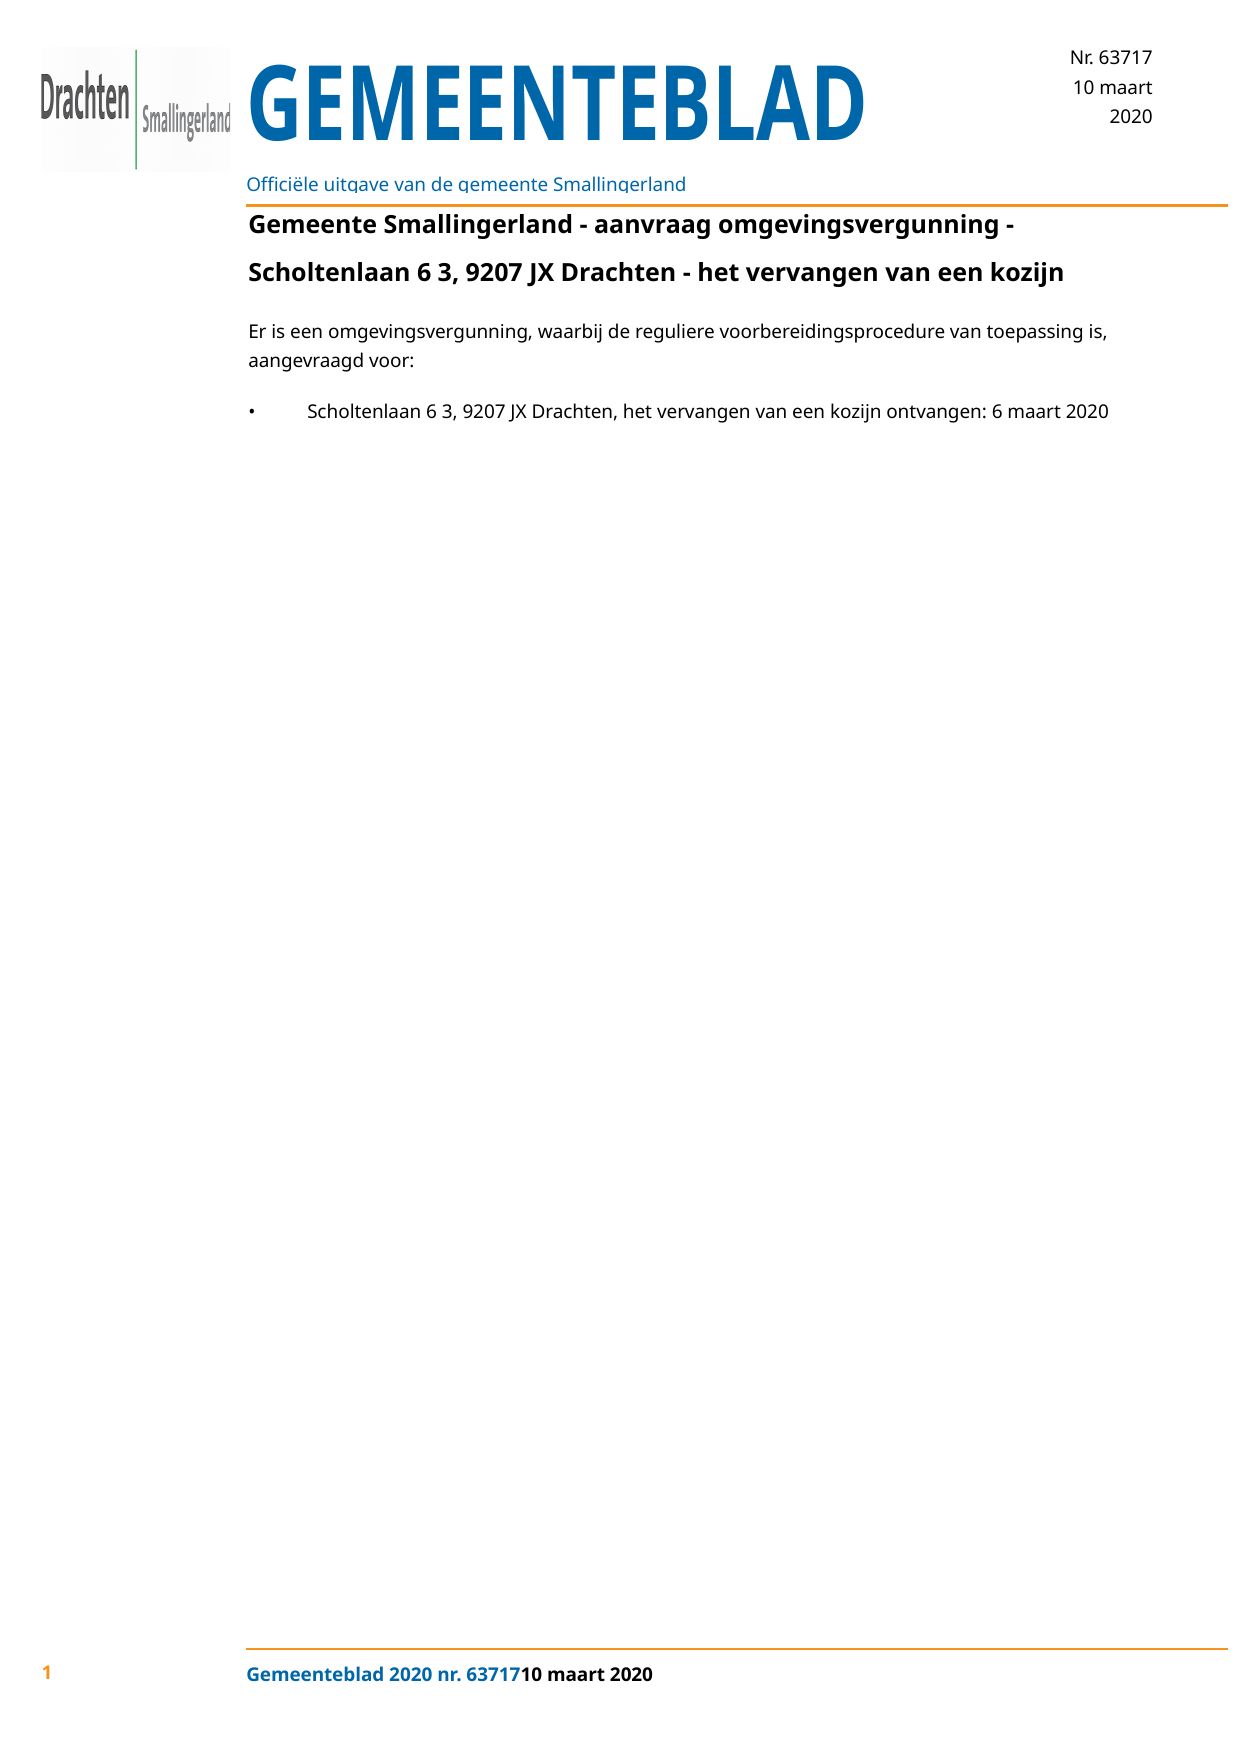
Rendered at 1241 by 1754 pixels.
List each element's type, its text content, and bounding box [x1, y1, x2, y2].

list Scholtenlaan 6 3, 9207 JX Drachten, het vervangen van een kozijn ontvangen: 6 maart 2020 [248, 398, 1152, 424]
text Er is een omgevingsvergunning, waarbij de reguliere voorbereidingsprocedure van toepassing is, aangevraagd voor: [248, 318, 1152, 373]
picture [41, 47, 231, 172]
text Gemeente Smallingerland - aanvraag omgevingsvergunning - Scholtenlaan 6 3, 9207 JX Drachten - het vervangen van een kozijn [248, 207, 1152, 288]
